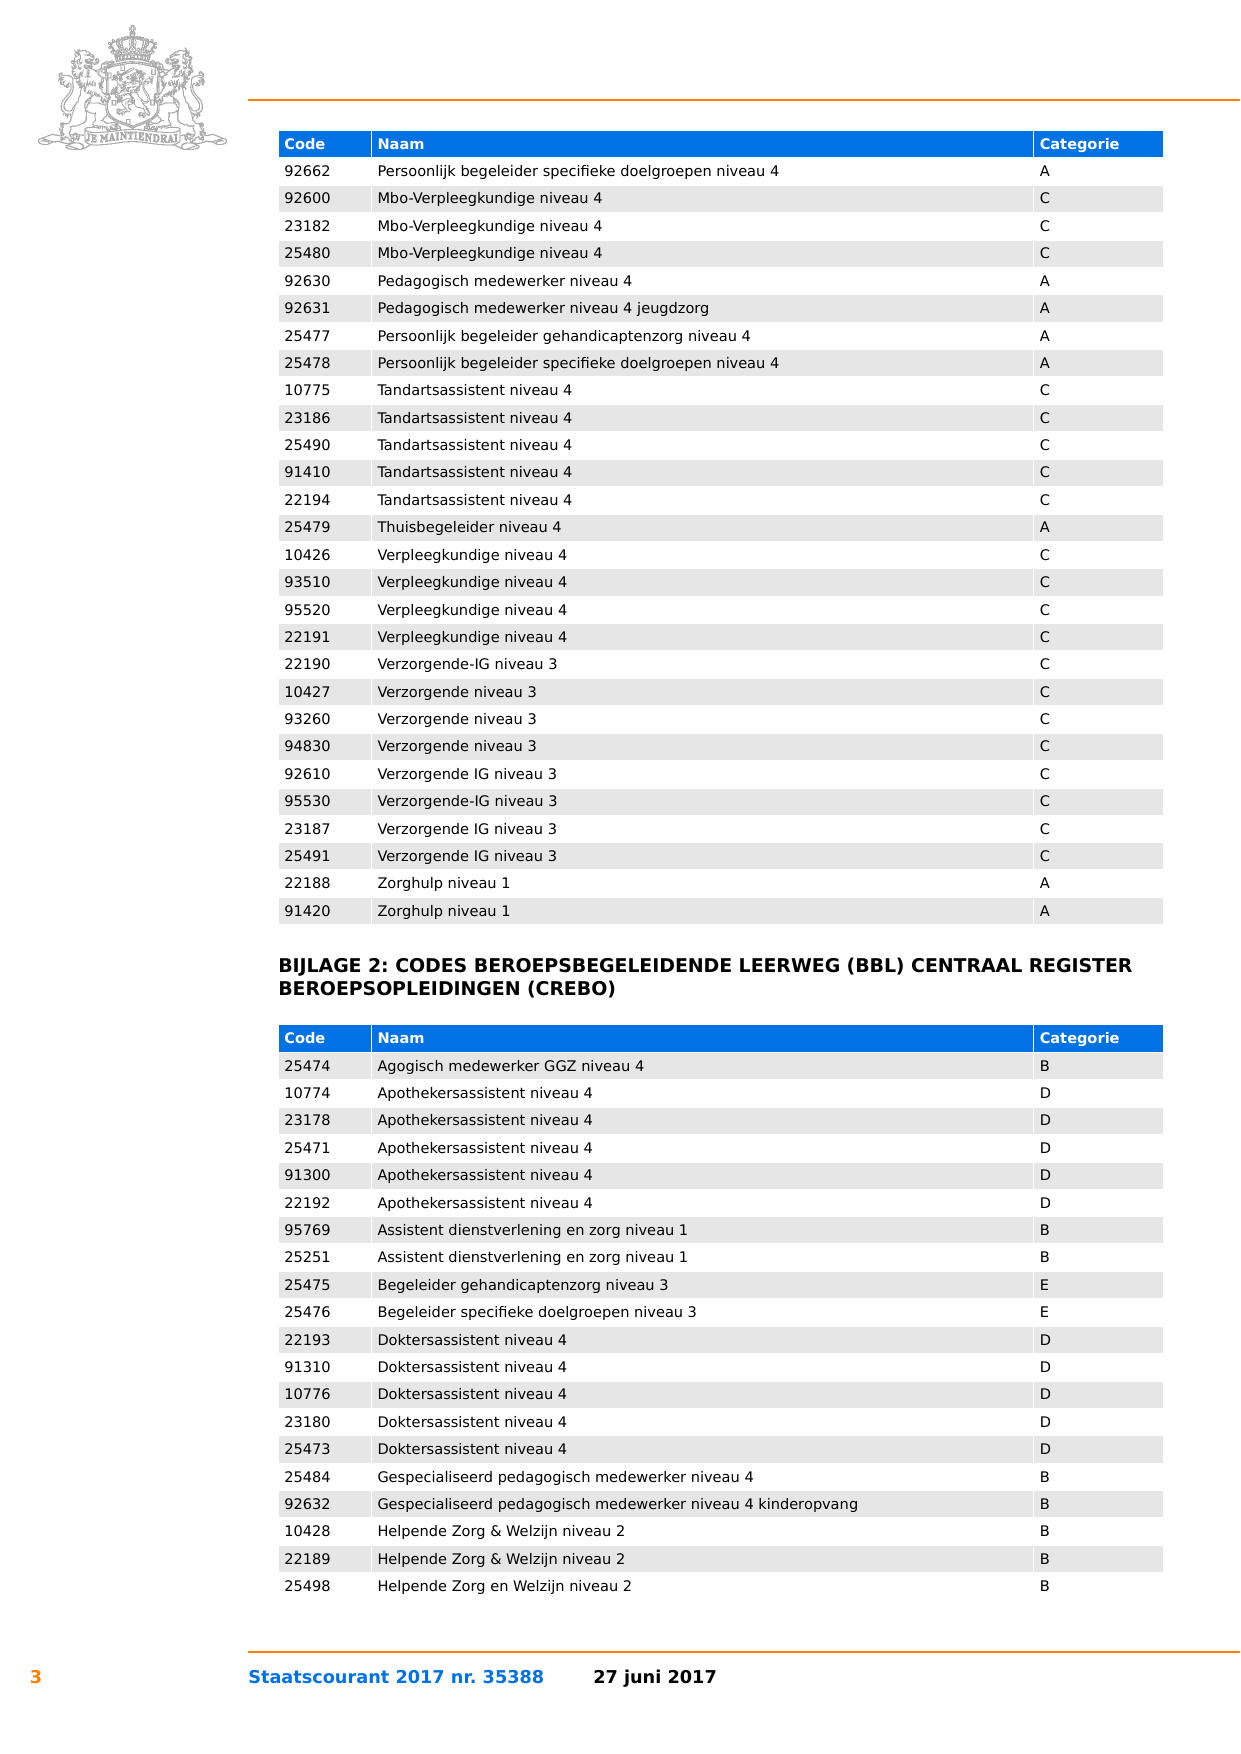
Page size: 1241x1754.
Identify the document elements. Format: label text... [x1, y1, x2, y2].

table_cell A [1034, 871, 1163, 897]
subtitle BIJLAGE 2: CODES BEROEPSBEGELEIDENDE LEERWEG (BBL) CENTRAAL REGISTER BEROEPSOPLEIDINGEN (CREBO) [278, 955, 1163, 999]
table_cell Helpende Zorg & Welzijn niveau 2 [372, 1546, 1033, 1572]
table_cell Doktersassistent niveau 4 [372, 1354, 1033, 1381]
table_cell 95530 [279, 789, 371, 815]
table_cell 92600 [279, 186, 371, 212]
table_cell 25475 [279, 1272, 371, 1298]
table_cell C [1034, 816, 1163, 842]
table_cell Pedagogisch medewerker niveau 4 [372, 268, 1033, 294]
table_cell Mbo-Verpleegkundige niveau 4 [372, 186, 1033, 212]
picture [38, 25, 227, 150]
table_cell 95520 [279, 597, 371, 623]
table_cell B [1034, 1464, 1163, 1490]
table_cell Zorghulp niveau 1 [372, 898, 1033, 924]
table_cell 22194 [279, 487, 371, 513]
table_cell E [1034, 1299, 1163, 1326]
table_header Categorie [1034, 131, 1163, 157]
table_cell Zorghulp niveau 1 [372, 871, 1033, 897]
table_cell B [1034, 1519, 1163, 1545]
table_cell 23180 [279, 1409, 371, 1435]
table_cell Verpleegkundige niveau 4 [372, 569, 1033, 596]
table_cell Begeleider gehandicaptenzorg niveau 3 [372, 1272, 1033, 1298]
table_cell C [1034, 405, 1163, 431]
table_cell A [1034, 350, 1163, 376]
table_cell C [1034, 213, 1163, 239]
table_cell 95769 [279, 1217, 371, 1243]
table_cell D [1034, 1382, 1163, 1408]
table_cell Verpleegkundige niveau 4 [372, 597, 1033, 623]
table_cell 25484 [279, 1464, 371, 1490]
table_cell C [1034, 789, 1163, 815]
table_cell Verzorgende niveau 3 [372, 734, 1033, 760]
table_cell Persoonlijk begeleider gehandicaptenzorg niveau 4 [372, 323, 1033, 349]
table_cell C [1034, 241, 1163, 267]
table_cell C [1034, 624, 1163, 650]
table_cell 93260 [279, 706, 371, 733]
table_cell 25478 [279, 350, 371, 376]
table_cell 93510 [279, 569, 371, 596]
table_cell Tandartsassistent niveau 4 [372, 405, 1033, 431]
table_cell D [1034, 1190, 1163, 1216]
table_cell Doktersassistent niveau 4 [372, 1382, 1033, 1408]
table_cell Verzorgende niveau 3 [372, 679, 1033, 705]
table_cell 25471 [279, 1135, 371, 1161]
table_header Naam [372, 131, 1033, 157]
table_cell Gespecialiseerd pedagogisch medewerker niveau 4 [372, 1464, 1033, 1490]
table_cell Verzorgende niveau 3 [372, 706, 1033, 733]
table_header Naam [372, 1025, 1033, 1052]
table_cell C [1034, 597, 1163, 623]
table_cell 10776 [279, 1382, 371, 1408]
table_cell 92630 [279, 268, 371, 294]
table_header Code [279, 131, 371, 157]
table_cell 91310 [279, 1354, 371, 1381]
table_cell B [1034, 1053, 1163, 1079]
table_cell 25477 [279, 323, 371, 349]
table_cell C [1034, 734, 1163, 760]
table_cell B [1034, 1245, 1163, 1271]
table_cell 25476 [279, 1299, 371, 1326]
table_cell 10775 [279, 378, 371, 404]
table_cell D [1034, 1080, 1163, 1107]
table_cell Pedagogisch medewerker niveau 4 jeugdzorg [372, 295, 1033, 322]
table_cell Doktersassistent niveau 4 [372, 1409, 1033, 1435]
table_cell Apothekersassistent niveau 4 [372, 1163, 1033, 1189]
table_cell 25491 [279, 843, 371, 869]
table_cell 91300 [279, 1163, 371, 1189]
table_cell C [1034, 569, 1163, 596]
table_cell C [1034, 432, 1163, 459]
table_cell Begeleider specifieke doelgroepen niveau 3 [372, 1299, 1033, 1326]
table_cell D [1034, 1354, 1163, 1381]
table_cell Apothekersassistent niveau 4 [372, 1190, 1033, 1216]
table_cell 91420 [279, 898, 371, 924]
table_cell 22188 [279, 871, 371, 897]
table_cell 10428 [279, 1519, 371, 1545]
table_cell 91410 [279, 460, 371, 486]
table_cell Mbo-Verpleegkundige niveau 4 [372, 241, 1033, 267]
table_cell C [1034, 186, 1163, 212]
table_cell Doktersassistent niveau 4 [372, 1327, 1033, 1353]
table_cell Assistent dienstverlening en zorg niveau 1 [372, 1217, 1033, 1243]
table_cell D [1034, 1108, 1163, 1134]
table_cell Persoonlijk begeleider specifieke doelgroepen niveau 4 [372, 350, 1033, 376]
table_cell 25474 [279, 1053, 371, 1079]
table_header Categorie [1034, 1025, 1163, 1052]
table_cell D [1034, 1163, 1163, 1189]
table_cell 25473 [279, 1436, 371, 1463]
table_cell A [1034, 515, 1163, 541]
table_cell C [1034, 761, 1163, 787]
table_cell Apothekersassistent niveau 4 [372, 1080, 1033, 1107]
table_cell C [1034, 679, 1163, 705]
table_cell D [1034, 1327, 1163, 1353]
table_cell C [1034, 542, 1163, 568]
table_cell Agogisch medewerker GGZ niveau 4 [372, 1053, 1033, 1079]
table_cell Verpleegkundige niveau 4 [372, 542, 1033, 568]
table_cell B [1034, 1217, 1163, 1243]
table_cell 22193 [279, 1327, 371, 1353]
table_cell Verzorgende IG niveau 3 [372, 816, 1033, 842]
table_cell D [1034, 1436, 1163, 1463]
table_cell Gespecialiseerd pedagogisch medewerker niveau 4 kinderopvang [372, 1491, 1033, 1517]
table_cell 92632 [279, 1491, 371, 1517]
table_cell Persoonlijk begeleider specifieke doelgroepen niveau 4 [372, 158, 1033, 185]
table_cell Thuisbegeleider niveau 4 [372, 515, 1033, 541]
table_cell Helpende Zorg en Welzijn niveau 2 [372, 1573, 1033, 1600]
table_cell 23178 [279, 1108, 371, 1134]
table_cell 23187 [279, 816, 371, 842]
table_cell E [1034, 1272, 1163, 1298]
table_cell C [1034, 706, 1163, 733]
table_cell 92662 [279, 158, 371, 185]
table_cell B [1034, 1573, 1163, 1600]
table_cell C [1034, 460, 1163, 486]
table_cell Verzorgende-IG niveau 3 [372, 789, 1033, 815]
table_cell Helpende Zorg & Welzijn niveau 2 [372, 1519, 1033, 1545]
table_cell Verzorgende IG niveau 3 [372, 761, 1033, 787]
table_cell D [1034, 1409, 1163, 1435]
table_header Code [279, 1025, 371, 1052]
table_cell 10427 [279, 679, 371, 705]
table_cell Doktersassistent niveau 4 [372, 1436, 1033, 1463]
table_cell 25480 [279, 241, 371, 267]
table_cell Verzorgende-IG niveau 3 [372, 651, 1033, 678]
table_cell Assistent dienstverlening en zorg niveau 1 [372, 1245, 1033, 1271]
table_cell B [1034, 1491, 1163, 1517]
table_cell A [1034, 268, 1163, 294]
table_cell C [1034, 843, 1163, 869]
table_cell 22190 [279, 651, 371, 678]
table_cell Apothekersassistent niveau 4 [372, 1135, 1033, 1161]
table_cell 22191 [279, 624, 371, 650]
table_cell Mbo-Verpleegkundige niveau 4 [372, 213, 1033, 239]
table_cell 10774 [279, 1080, 371, 1107]
table_cell 22189 [279, 1546, 371, 1572]
table_cell A [1034, 323, 1163, 349]
table_cell 94830 [279, 734, 371, 760]
table_cell 23182 [279, 213, 371, 239]
table_cell 23186 [279, 405, 371, 431]
table_cell A [1034, 295, 1163, 322]
table_cell 25490 [279, 432, 371, 459]
table_cell 25251 [279, 1245, 371, 1271]
table_cell 25498 [279, 1573, 371, 1600]
table_cell 25479 [279, 515, 371, 541]
table_cell D [1034, 1135, 1163, 1161]
table_cell Tandartsassistent niveau 4 [372, 487, 1033, 513]
table_cell Verpleegkundige niveau 4 [372, 624, 1033, 650]
table_cell Tandartsassistent niveau 4 [372, 460, 1033, 486]
table_cell Tandartsassistent niveau 4 [372, 378, 1033, 404]
table_cell A [1034, 158, 1163, 185]
table_cell 10426 [279, 542, 371, 568]
table_cell Verzorgende IG niveau 3 [372, 843, 1033, 869]
table_cell C [1034, 487, 1163, 513]
table_cell 22192 [279, 1190, 371, 1216]
table_cell 92631 [279, 295, 371, 322]
table_cell A [1034, 898, 1163, 924]
table_cell 92610 [279, 761, 371, 787]
table_cell B [1034, 1546, 1163, 1572]
table_cell C [1034, 651, 1163, 678]
table_cell C [1034, 378, 1163, 404]
table_cell Tandartsassistent niveau 4 [372, 432, 1033, 459]
table_cell Apothekersassistent niveau 4 [372, 1108, 1033, 1134]
